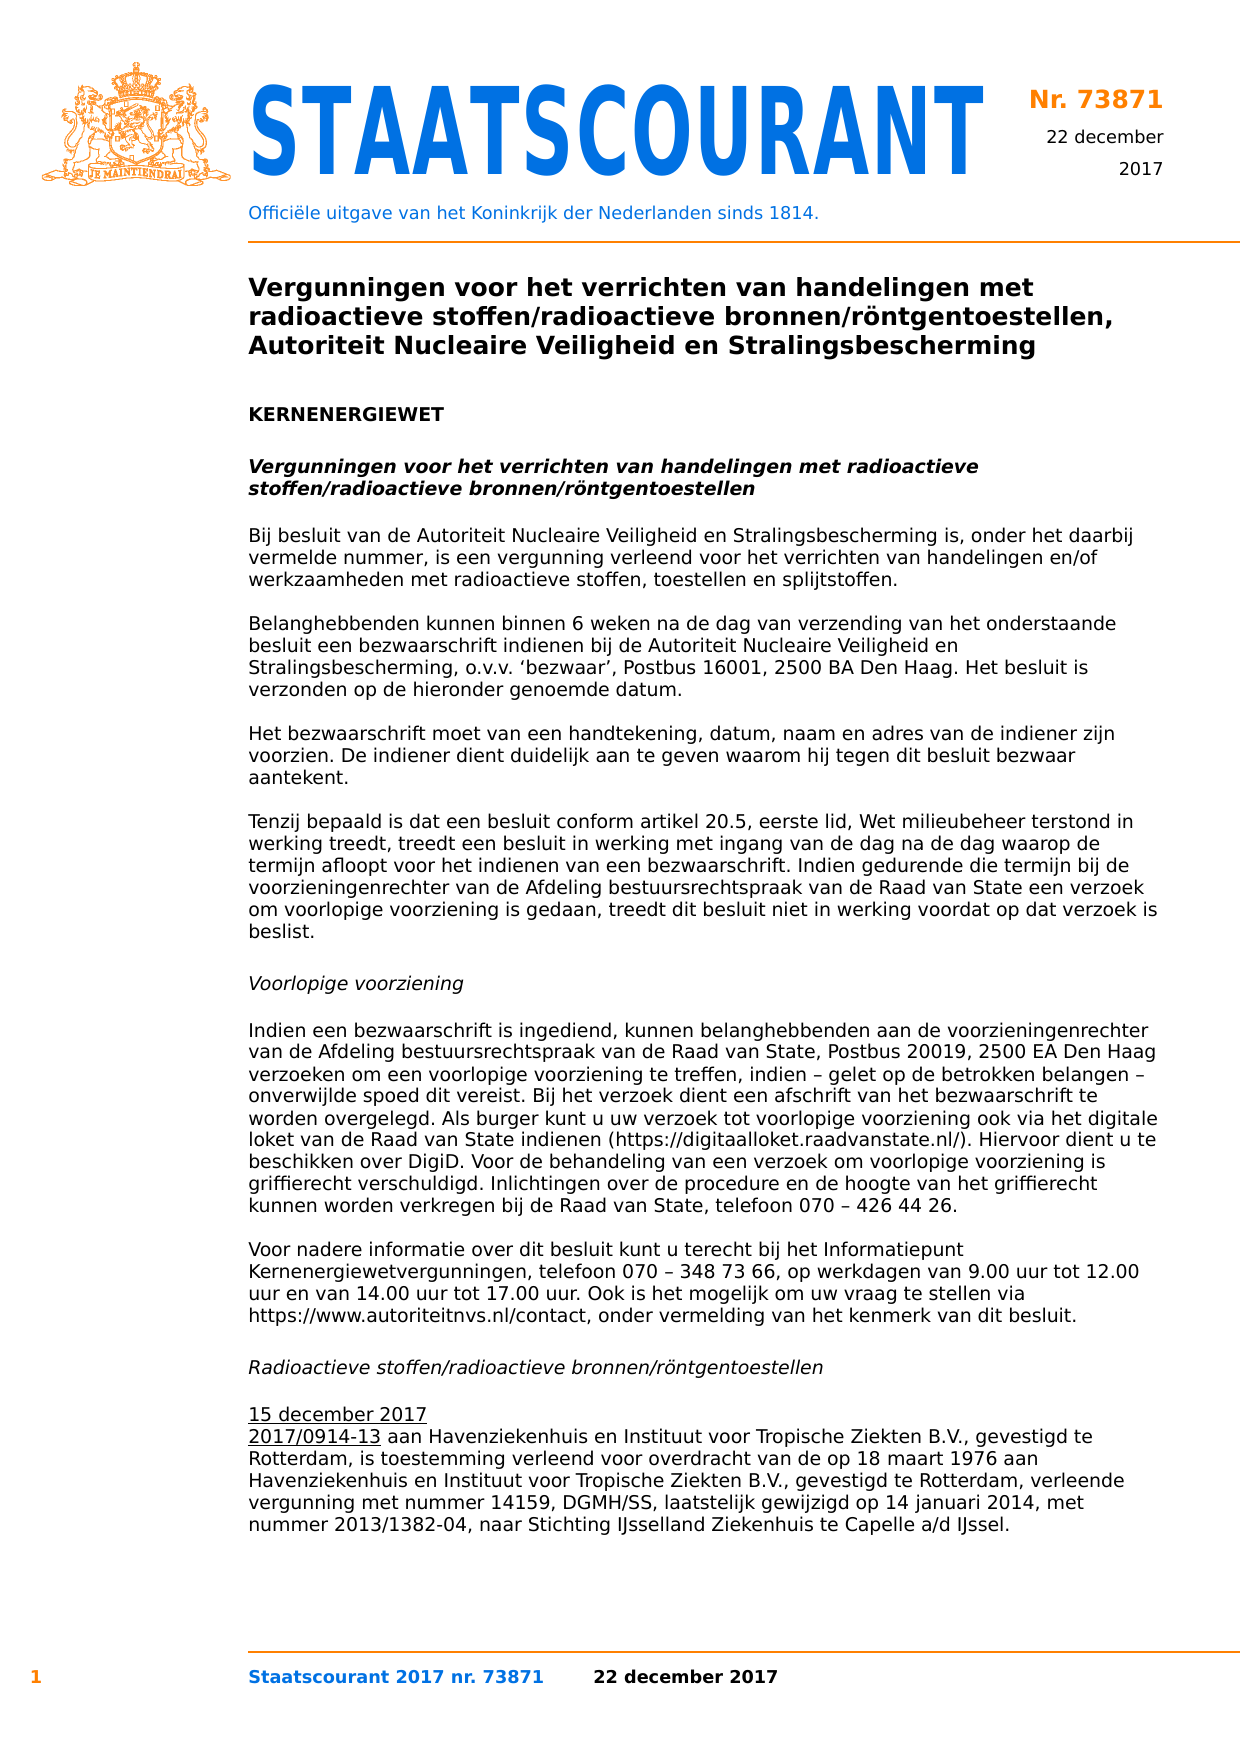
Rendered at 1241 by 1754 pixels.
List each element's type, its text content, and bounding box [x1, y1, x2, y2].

text 15 december 2017 [248, 1404, 1163, 1426]
text 2017/0914-13 aan Havenziekenhuis en Instituut voor Tropische Ziekten B.V., gevestigd te Rotterdam, is toestemming verleend voor overdracht van de op 18 maart 1976 aan Havenziekenhuis en Instituut voor Tropische Ziekten B.V., gevestigd te Rotterdam, verleende vergunning met nummer 14159, DGMH/SS, laatstelijk gewijzigd op 14 januari 2014, met nummer 2013/1382-04, naar Stichting IJsselland Ziekenhuis te Capelle a/d IJssel. [248, 1426, 1163, 1536]
table_cell 2017 [998, 153, 1240, 203]
text Indien een bezwaarschrift is ingediend, kunnen belanghebbenden aan de voorzieningenrechter van de Afdeling bestuursrechtspraak van de Raad van State, Postbus 20019, 2500 EA Den Haag verzoeken om een voorlopige voorziening te treffen, indien – gelet op de betrokken belangen – onverwijlde spoed dit vereist. Bij het verzoek dient een afschrift van het bezwaarschrift te worden overgelegd. Als burger kunt u uw verzoek tot voorlopige voorziening ook via het digitale loket van de Raad van State indienen (https://digitaalloket.raadvanstate.nl/). Hiervoor dient u te beschikken over DigiD. Voor de behandeling van een verzoek om voorlopige voorziening is griffierecht verschuldigd. Inlichtingen over de procedure en de hoogte van het griffierecht kunnen worden verkregen bij de Raad van State, telefoon 070 – 426 44 26. [248, 1019, 1163, 1217]
table_cell 22 december [998, 121, 1240, 153]
text Tenzij bepaald is dat een besluit conform artikel 20.5, eerste lid, Wet milieubeheer terstond in werking treedt, treedt een besluit in werking met ingang van de dag na de dag waarop de termijn afloopt voor het indienen van een bezwaarschrift. Indien gedurende die termijn bij de voorzieningenrechter van de Afdeling bestuursrechtspraak van de Raad van State een verzoek om voorlopige voorziening is gedaan, treedt dit besluit niet in werking voordat op dat verzoek is beslist. [248, 811, 1163, 942]
text Bij besluit van de Autoriteit Nucleaire Veiligheid en Stralingsbescherming is, onder het daarbij vermelde nummer, is een vergunning verleend voor het verrichten van handelingen en/of werkzaamheden met radioactieve stoffen, toestellen en splijtstoffen. [248, 525, 1163, 591]
subtitle Radioactieve stoffen/radioactieve bronnen/röntgentoestellen [248, 1357, 1163, 1379]
table_cell Officiële uitgave van het Koninkrijk der Nederlanden sinds 1814. [248, 203, 1240, 241]
subtitle Vergunningen voor het verrichten van handelingen met radioactieve stoffen/radioactieve bronnen/röntgentoestellen, Autoriteit Nucleaire Veiligheid en Stralingsbescherming [248, 273, 1163, 361]
table_header [25, 62, 248, 241]
text Het bezwaarschrift moet van een handtekening, datum, naam en adres van de indiener zijn voorzien. De indiener dient duidelijk aan te geven waarom hij tegen dit besluit bezwaar aantekent. [248, 723, 1163, 789]
table_header Nr. 73871 [998, 62, 1240, 121]
subtitle Vergunningen voor het verrichten van handelingen met radioactieve stoffen/radioactieve bronnen/röntgentoestellen [248, 456, 1163, 500]
subtitle KERNENERGIEWET [248, 404, 1163, 426]
subtitle Voorlopige voorziening [248, 972, 1163, 994]
table_header STAATSCOURANT [248, 62, 998, 203]
text Voor nadere informatie over dit besluit kunt u terecht bij het Informatiepunt Kernenergiewetvergunningen, telefoon 070 – 348 73 66, op werkdagen van 9.00 uur tot 12.00 uur en van 14.00 uur tot 17.00 uur. Ook is het mogelijk om uw vraag te stellen via https://www.autoriteitnvs.nl/contact, onder vermelding van het kenmerk van dit besluit. [248, 1239, 1163, 1327]
text Belanghebbenden kunnen binnen 6 weken na de dag van verzending van het onderstaande besluit een bezwaarschrift indienen bij de Autoriteit Nucleaire Veiligheid en Stralingsbescherming, o.v.v. ‘bezwaar’, Postbus 16001, 2500 BA Den Haag. Het besluit is verzonden op de hieronder genoemde datum. [248, 613, 1163, 701]
picture [41, 62, 231, 186]
